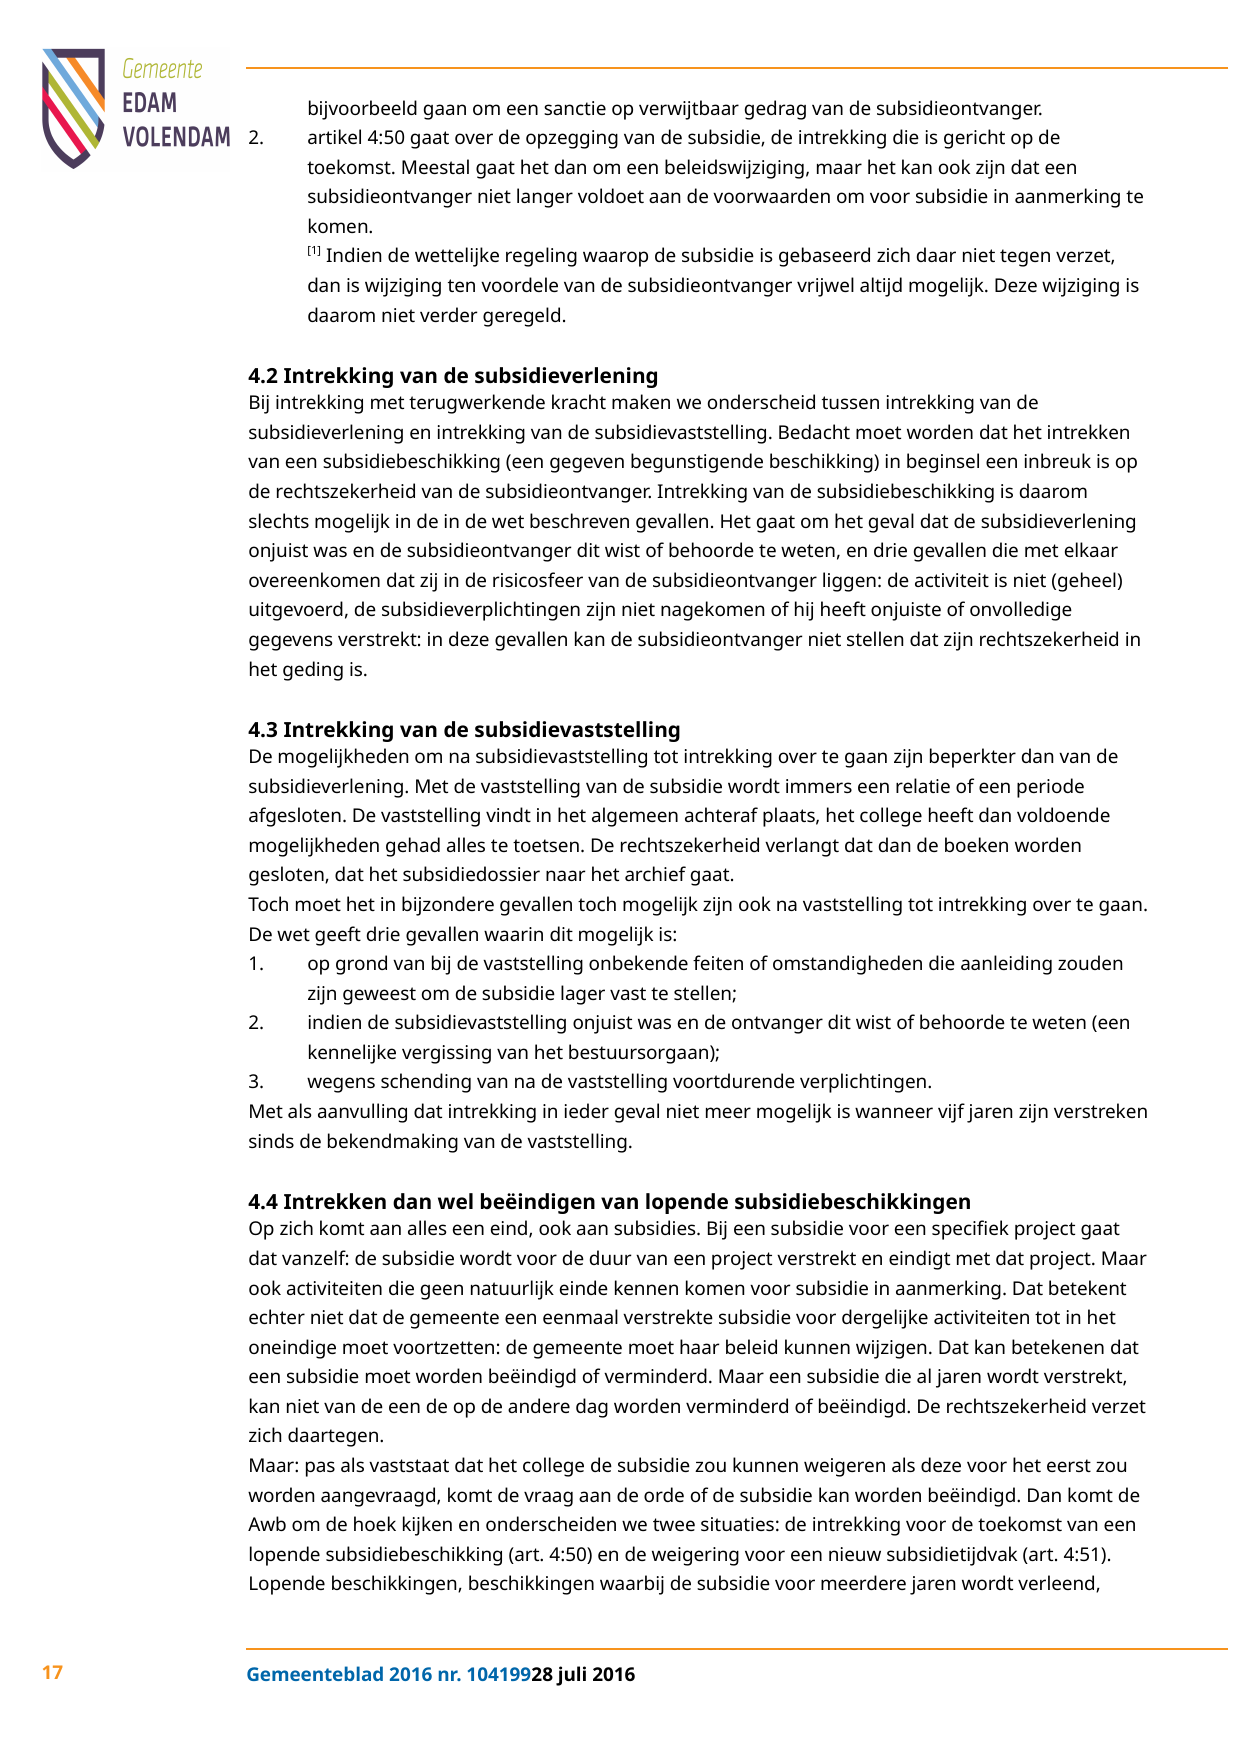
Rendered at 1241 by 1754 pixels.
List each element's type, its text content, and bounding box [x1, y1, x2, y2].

text 4.2 Intrekking van de subsidieverlening [248, 361, 1152, 389]
text Met als aanvulling dat intrekking in ieder geval niet meer mogelijk is wanneer vijf jaren zijn verstreken sinds de bekendmaking van de vaststelling. [248, 1098, 1152, 1154]
picture [41, 47, 231, 172]
list artikel 4:50 gaat over de opzegging van de subsidie, de intrekking die is gericht op de toekomst. Meestal gaat het dan om een beleidswijziging, maar het kan ook zijn dat een subsidieontvanger niet langer voldoet aan de voorwaarden om voor subsidie in aanmerking te komen. [248, 124, 1152, 239]
text 4.4 Intrekken dan wel beëindigen van lopende subsidiebeschikkingen [248, 1187, 1152, 1216]
list wegens schending van na de vaststelling voortdurende verplichtingen. [248, 1069, 1152, 1094]
list [1] Indien de wettelijke regeling waarop de subsidie is gebaseerd zich daar niet tegen verzet, dan is wijziging ten voordele van de subsidieontvanger vrijwel altijd mogelijk. Deze wijziging is daarom niet verder geregeld. [248, 243, 1152, 328]
text Lopende beschikkingen, beschikkingen waarbij de subsidie voor meerdere jaren wordt verleend, [248, 1571, 1152, 1596]
text Maar: pas als vaststaat dat het college de subsidie zou kunnen weigeren als deze voor het eerst zou worden aangevraagd, komt de vraag aan de orde of de subsidie kan worden beëindigd. Dan komt de Awb om de hoek kijken en onderscheiden we twee situaties: de intrekking voor de toekomst van een lopende subsidiebeschikking (art. 4:50) en de weigering voor een nieuw subsidietijdvak (art. 4:51). [248, 1452, 1152, 1567]
text 4.3 Intrekking van de subsidievaststelling [248, 715, 1152, 743]
text Bij intrekking met terugwerkende kracht maken we onderscheid tussen intrekking van de subsidieverlening en intrekking van de subsidievaststelling. Bedacht moet worden dat het intrekken van een subsidiebeschikking (een gegeven begunstigende beschikking) in beginsel een inbreuk is op de rechtszekerheid van de subsidieontvanger. Intrekking van de subsidiebeschikking is daarom slechts mogelijk in de in de wet beschreven gevallen. Het gaat om het geval dat de subsidieverlening onjuist was en de subsidieontvanger dit wist of behoorde te weten, en drie gevallen die met elkaar overeenkomen dat zij in de risicosfeer van de subsidieontvanger liggen: de activiteit is niet (geheel) uitgevoerd, de subsidieverplichtingen zijn niet nagekomen of hij heeft onjuiste of onvolledige gegevens verstrekt: in deze gevallen kan de subsidieontvanger niet stellen dat zijn rechtszekerheid in het geding is. [248, 389, 1152, 681]
list indien de subsidievaststelling onjuist was en de ontvanger dit wist of behoorde te weten (een kennelijke vergissing van het bestuursorgaan); [248, 1009, 1152, 1065]
text Toch moet het in bijzondere gevallen toch mogelijk zijn ook na vaststelling tot intrekking over te gaan. De wet geeft drie gevallen waarin dit mogelijk is: [248, 891, 1152, 947]
text Op zich komt aan alles een eind, ook aan subsidies. Bij een subsidie voor een specifiek project gaat dat vanzelf: de subsidie wordt voor de duur van een project verstrekt en eindigt met dat project. Maar ook activiteiten die geen natuurlijk einde kennen komen voor subsidie in aanmerking. Dat betekent echter niet dat de gemeente een eenmaal verstrekte subsidie voor dergelijke activiteiten tot in het oneindige moet voortzetten: de gemeente moet haar beleid kunnen wijzigen. Dat kan betekenen dat een subsidie moet worden beëindigd of verminderd. Maar een subsidie die al jaren wordt verstrekt, kan niet van de een de op de andere dag worden verminderd of beëindigd. De rechtszekerheid verzet zich daartegen. [248, 1216, 1152, 1448]
text De mogelijkheden om na subsidievaststelling tot intrekking over te gaan zijn beperkter dan van de subsidieverlening. Met de vaststelling van de subsidie wordt immers een relatie of een periode afgesloten. De vaststelling vindt in het algemeen achteraf plaats, het college heeft dan voldoende mogelijkheden gehad alles te toetsen. De rechtszekerheid verlangt dat dan de boeken worden gesloten, dat het subsidiedossier naar het archief gaat. [248, 743, 1152, 887]
list bijvoorbeeld gaan om een sanctie op verwijtbaar gedrag van de subsidieontvanger. [248, 95, 1152, 121]
list op grond van bij de vaststelling onbekende feiten of omstandigheden die aanleiding zouden zijn geweest om de subsidie lager vast te stellen; [248, 950, 1152, 1006]
